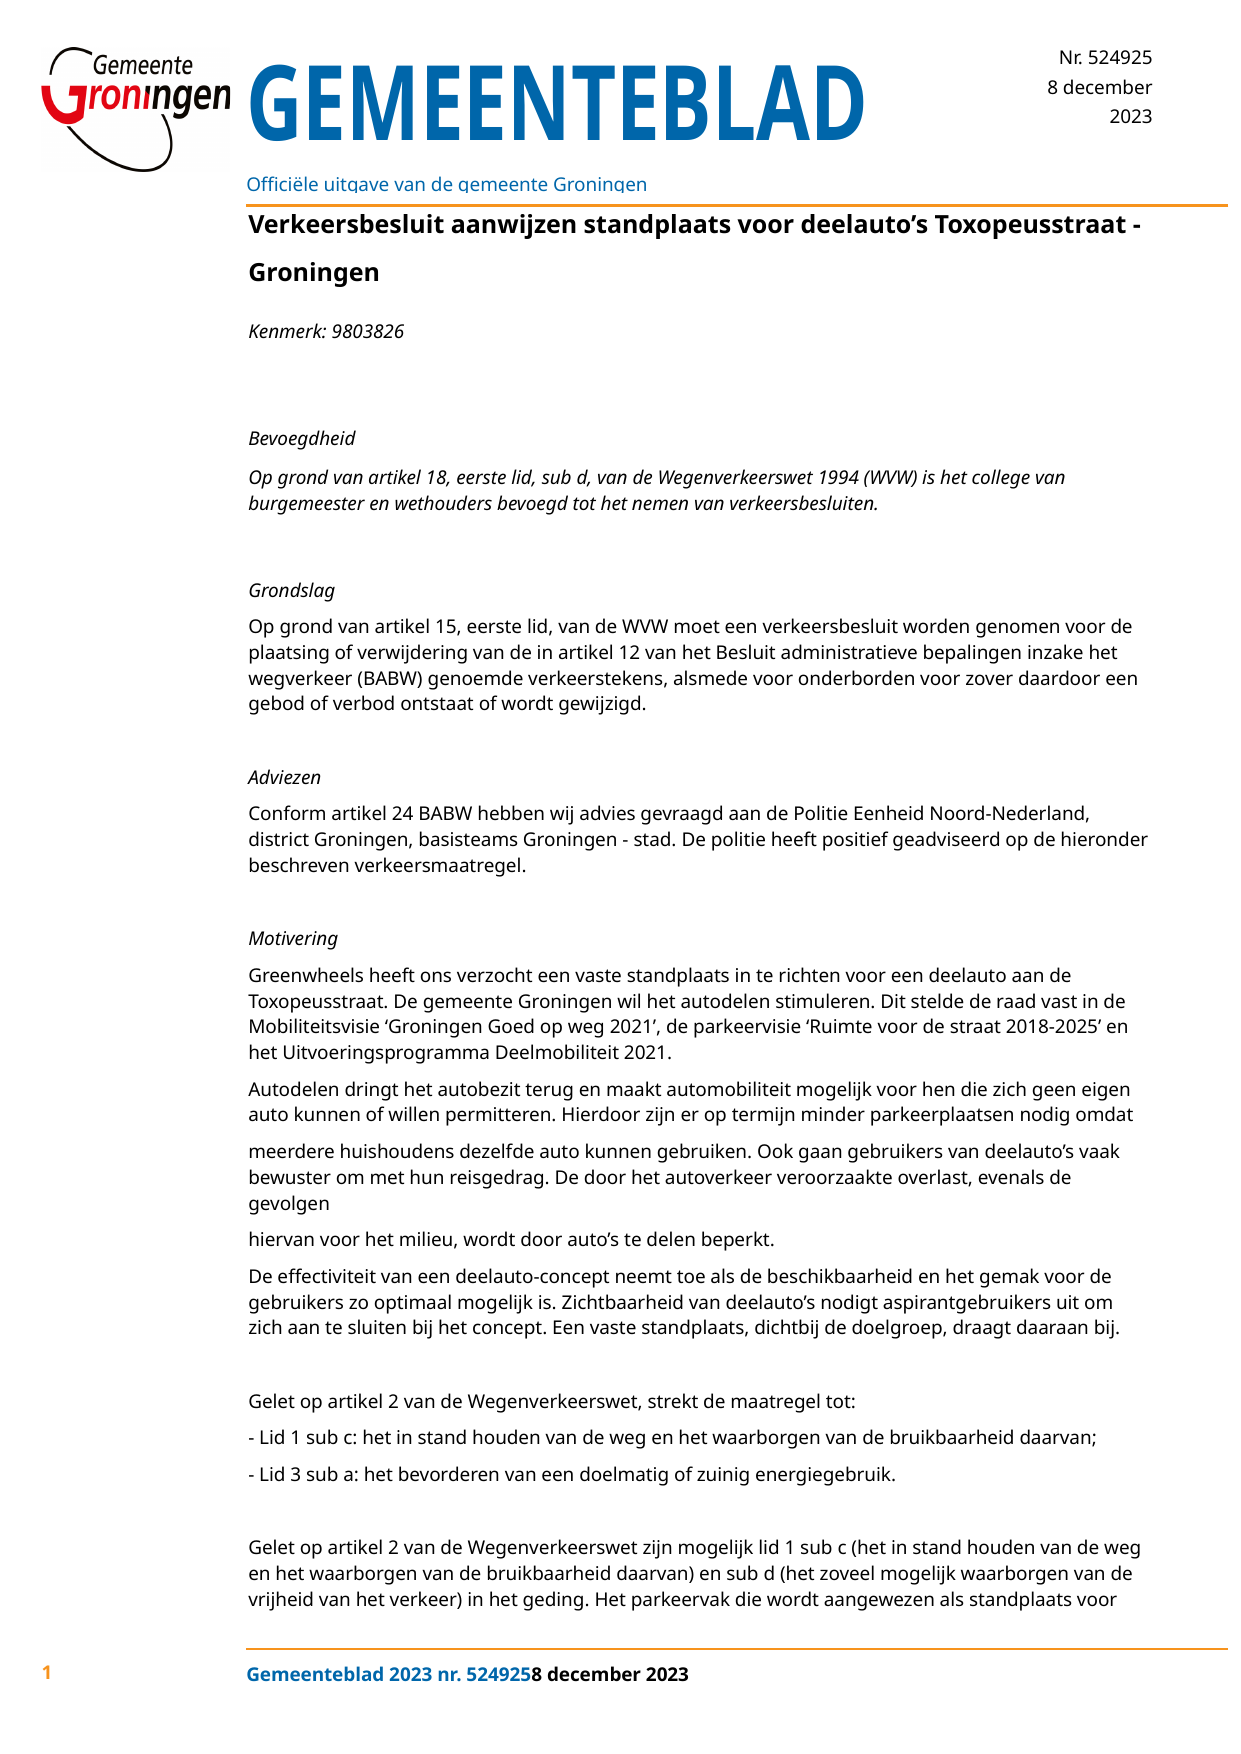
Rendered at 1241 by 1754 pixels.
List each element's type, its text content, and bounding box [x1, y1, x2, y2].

text - Lid 3 sub a: het bevorderen van een doelmatig of zuinig energiegebruik. [248, 1461, 1152, 1487]
text - Lid 1 sub c: het in stand houden van de weg en het waarborgen van de bruikbaarheid daarvan; [248, 1424, 1152, 1450]
text Grondslag [248, 577, 1152, 602]
text Op grond van artikel 15, eerste lid, van de WVW moet een verkeersbesluit worden genomen voor de plaatsing of verwijdering van de in artikel 12 van het Besluit administratieve bepalingen inzake het wegverkeer (BABW) genoemde verkeerstekens, alsmede voor onderborden voor zover daardoor een gebod of verbod ontstaat of wordt gewijzigd. [248, 613, 1152, 716]
text De effectiviteit van een deelauto-concept neemt toe als de beschikbaarheid en het gemak voor de gebruikers zo optimaal mogelijk is. Zichtbaarheid van deelauto’s nodigt aspirantgebruikers uit om zich aan te sluiten bij het concept. Een vaste standplaats, dichtbij de doelgroep, draagt daaraan bij. [248, 1263, 1152, 1340]
text Kenmerk: 9803826 [248, 318, 1152, 344]
text Motivering [248, 925, 1152, 951]
text Adviezen [248, 764, 1152, 790]
text meerdere huishoudens dezelfde auto kunnen gebruiken. Ook gaan gebruikers van deelauto’s vaak bewuster om met hun reisgedrag. De door het autoverkeer veroorzaakte overlast, evenals de gevolgen [248, 1138, 1152, 1216]
text Autodelen dringt het autobezit terug en maakt automobiliteit mogelijk voor hen die zich geen eigen auto kunnen of willen permitteren. Hierdoor zijn er op termijn minder parkeerplaatsen nodig omdat [248, 1076, 1152, 1127]
text Op grond van artikel 18, eerste lid, sub d, van de Wegenverkeerswet 1994 (WVW) is het college van burgemeester en wethouders bevoegd tot het nemen van verkeersbesluiten. [248, 464, 1152, 516]
text Bevoegdheid [248, 425, 1152, 451]
text Verkeersbesluit aanwijzen standplaats voor deelauto’s Toxopeusstraat - Groningen [248, 207, 1152, 288]
text Gelet op artikel 2 van de Wegenverkeerswet, strekt de maatregel tot: [248, 1388, 1152, 1414]
text Gelet op artikel 2 van de Wegenverkeerswet zijn mogelijk lid 1 sub c (het in stand houden van de weg en het waarborgen van de bruikbaarheid daarvan) en sub d (het zoveel mogelijk waarborgen van de vrijheid van het verkeer) in het geding. Het parkeervak die wordt aangewezen als standplaats voor [248, 1534, 1152, 1612]
picture [41, 47, 231, 172]
text hiervan voor het milieu, wordt door auto’s te delen beperkt. [248, 1226, 1152, 1252]
text Conform artikel 24 BABW hebben wij advies gevraagd aan de Politie Eenheid Noord-Nederland, district Groningen, basisteams Groningen - stad. De politie heeft positief geadviseerd op de hieronder beschreven verkeersmaatregel. [248, 801, 1152, 878]
text Greenwheels heeft ons verzocht een vaste standplaats in te richten voor een deelauto aan de Toxopeusstraat. De gemeente Groningen wil het autodelen stimuleren. Dit stelde de raad vast in de Mobiliteitsvisie ‘Groningen Goed op weg 2021’, de parkeervisie ‘Ruimte voor de straat 2018-2025’ en het Uitvoeringsprogramma Deelmobiliteit 2021. [248, 962, 1152, 1065]
